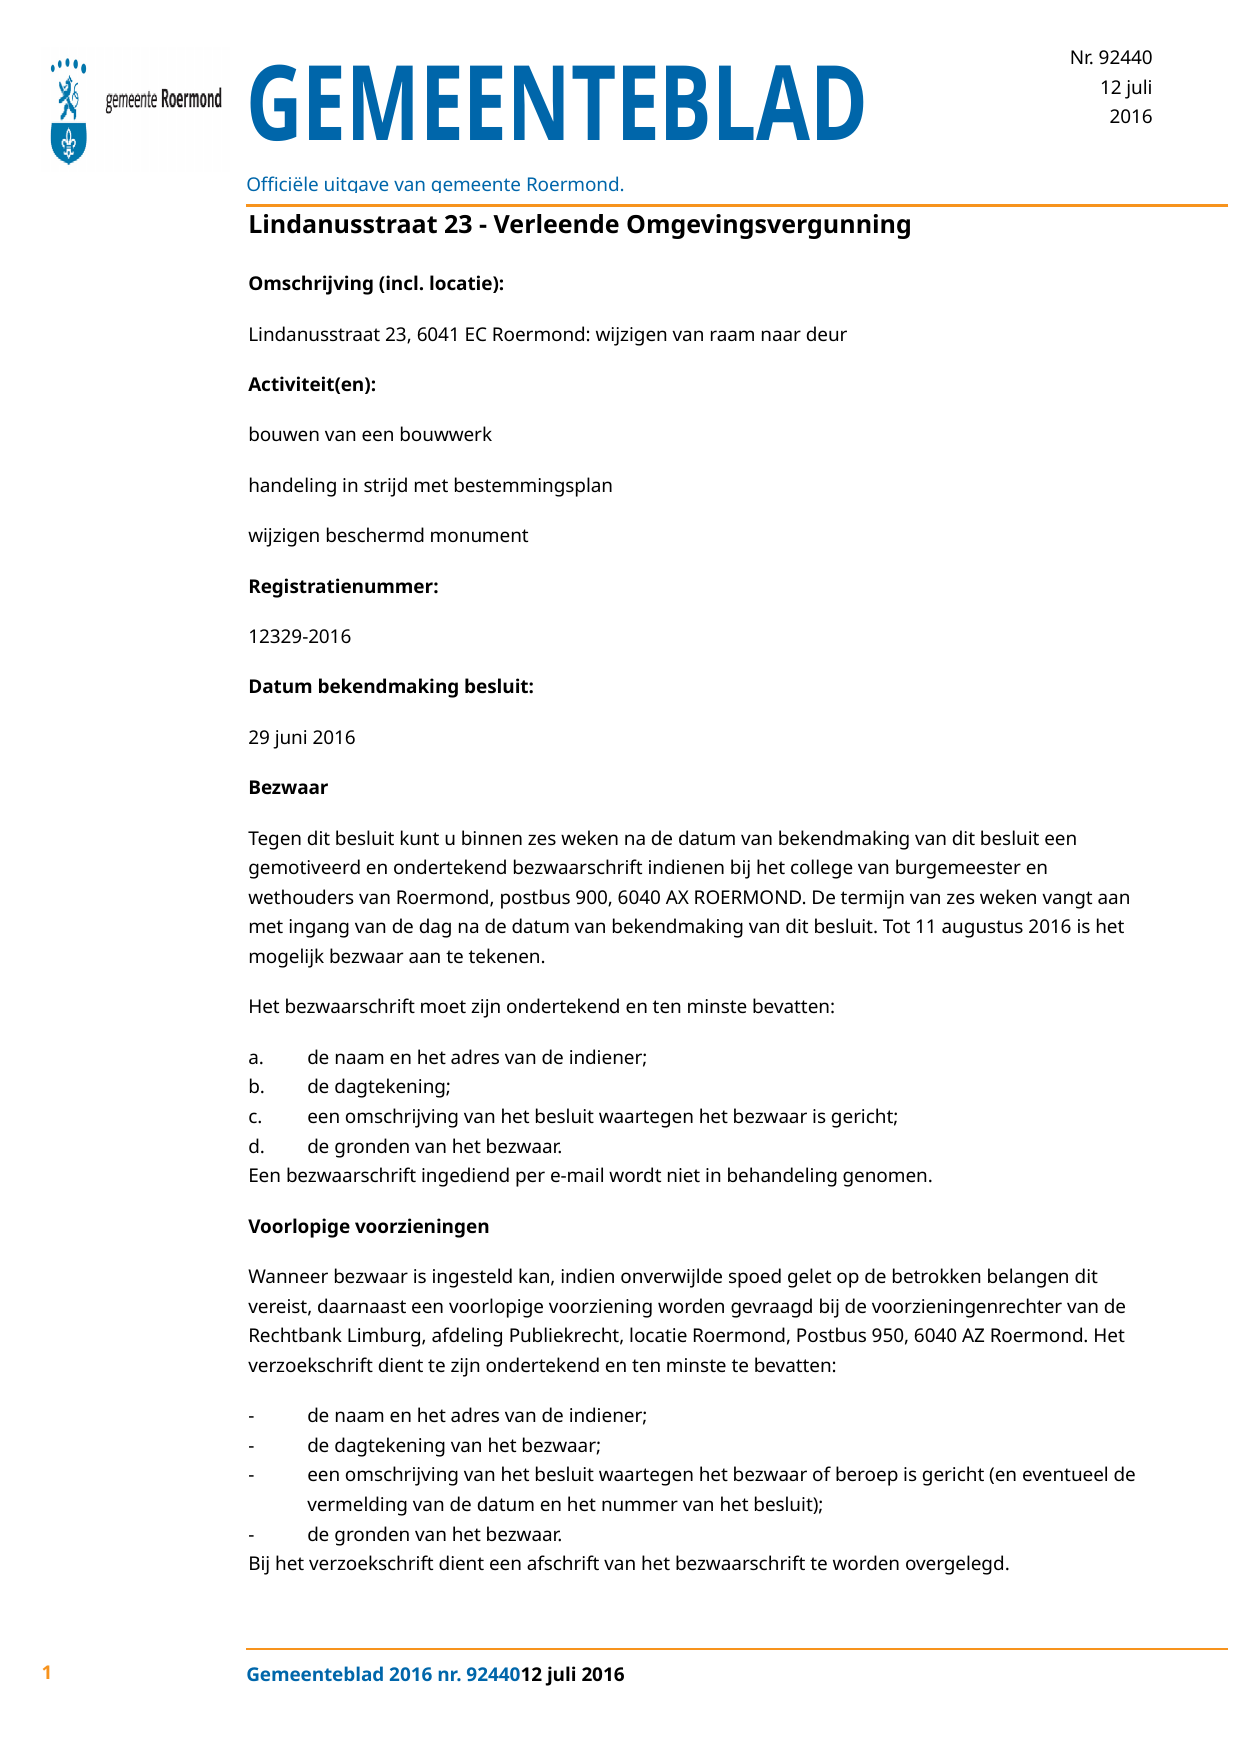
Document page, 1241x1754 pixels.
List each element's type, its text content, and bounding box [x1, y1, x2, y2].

text handeling in strijd met bestemmingsplan [248, 472, 1152, 498]
list een omschrijving van het besluit waartegen het bezwaar of beroep is gericht (en eventueel de vermelding van de datum en het nummer van het besluit); [248, 1462, 1152, 1517]
text 12329-2016 [248, 623, 1152, 649]
list een omschrijving van het besluit waartegen het bezwaar is gericht; [248, 1103, 1152, 1129]
text Tegen dit besluit kunt u binnen zes weken na de datum van bekendmaking van dit besluit een gemotiveerd en ondertekend bezwaarschrift indienen bij het college van burgemeester en wethouders van Roermond, postbus 900, 6040 AX ROERMOND. De termijn van zes weken vangt aan met ingang van de dag na de datum van bekendmaking van dit besluit. Tot 11 augustus 2016 is het mogelijk bezwaar aan te tekenen. [248, 825, 1152, 969]
list de gronden van het bezwaar. [248, 1521, 1152, 1546]
text Wanneer bezwaar is ingesteld kan, indien onverwijlde spoed gelet op de betrokken belangen dit vereist, daarnaast een voorlopige voorziening worden gevraagd bij de voorzieningenrechter van de Rechtbank Limburg, afdeling Publiekrecht, locatie Roermond, Postbus 950, 6040 AZ Roermond. Het verzoekschrift dient te zijn ondertekend en ten minste te bevatten: [248, 1263, 1152, 1378]
text Een bezwaarschrift ingediend per e-mail wordt niet in behandeling genomen. [248, 1162, 1152, 1188]
list de naam en het adres van de indiener; [248, 1402, 1152, 1428]
text Het bezwaarschrift moet zijn ondertekend en ten minste bevatten: [248, 994, 1152, 1019]
text Bezwaar [248, 774, 1152, 800]
text bouwen van een bouwwerk [248, 422, 1152, 447]
text Bij het verzoekschrift dient een afschrift van het bezwaarschrift te worden overgelegd. [248, 1550, 1152, 1576]
text Lindanusstraat 23 - Verleende Omgevingsvergunning [248, 207, 1152, 241]
text Datum bekendmaking besluit: [248, 674, 1152, 699]
text Omschrijving (incl. locatie): [248, 270, 1152, 296]
text 29 juni 2016 [248, 724, 1152, 750]
list de dagtekening; [248, 1074, 1152, 1099]
text Registratienummer: [248, 573, 1152, 598]
list de gronden van het bezwaar. [248, 1133, 1152, 1158]
text Voorlopige voorzieningen [248, 1213, 1152, 1238]
list de dagtekening van het bezwaar; [248, 1432, 1152, 1458]
picture [41, 47, 231, 172]
list de naam en het adres van de indiener; [248, 1044, 1152, 1070]
text wijzigen beschermd monument [248, 522, 1152, 548]
text Activiteit(en): [248, 371, 1152, 397]
text Lindanusstraat 23, 6041 EC Roermond: wijzigen van raam naar deur [248, 321, 1152, 346]
